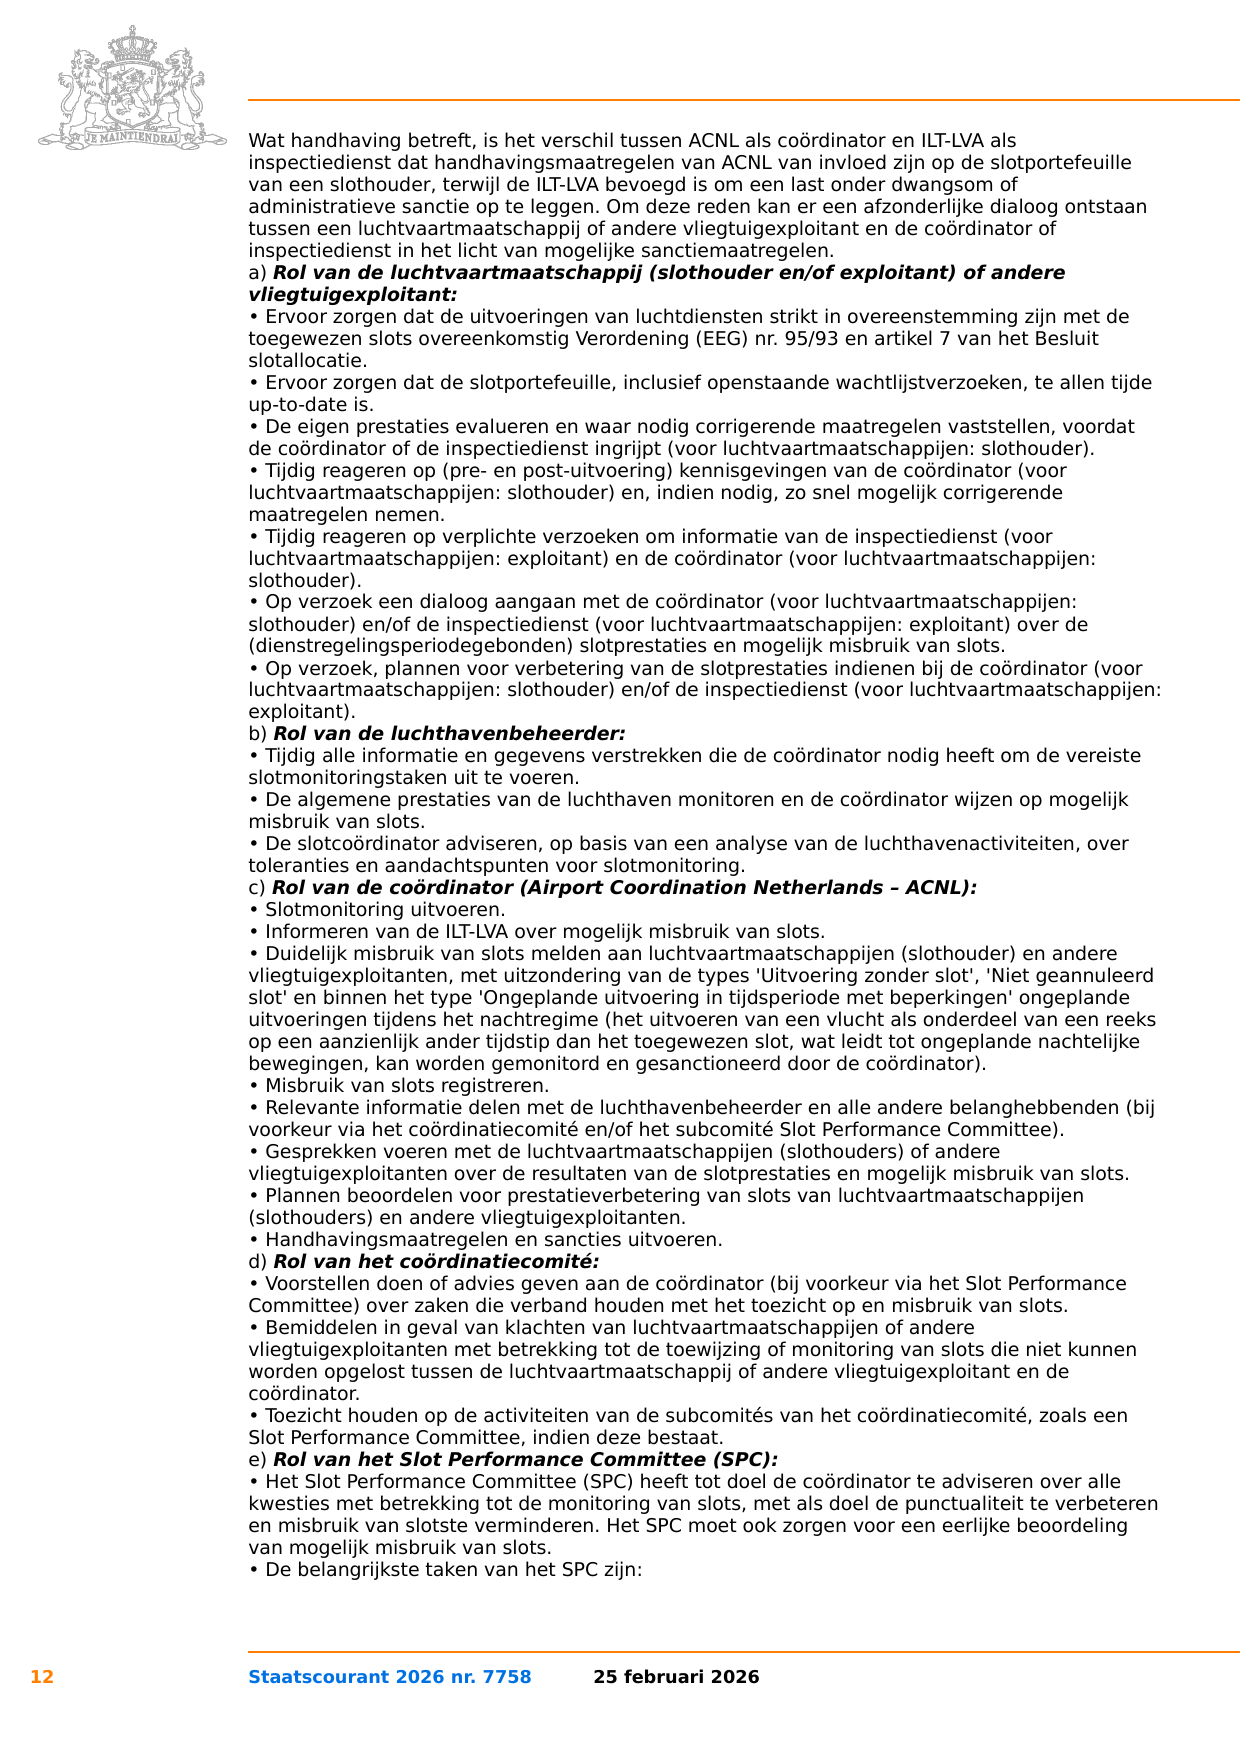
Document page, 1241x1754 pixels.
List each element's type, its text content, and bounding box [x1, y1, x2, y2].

text • Bemiddelen in geval van klachten van luchtvaartmaatschappijen of andere vliegtuigexploitanten met betrekking tot de toewijzing of monitoring van slots die niet kunnen worden opgelost tussen de luchtvaartmaatschappij of andere vliegtuigexploitant en de coördinator. [248, 1317, 1163, 1405]
text • Ervoor zorgen dat de uitvoeringen van luchtdiensten strikt in overeenstemming zijn met de toegewezen slots overeenkomstig Verordening (EEG) nr. 95/93 en artikel 7 van het Besluit slotallocatie. [248, 306, 1163, 372]
text • Tijdig alle informatie en gegevens verstrekken die de coördinator nodig heeft om de vereiste slotmonitoringstaken uit te voeren. [248, 745, 1163, 789]
text • Toezicht houden op de activiteiten van de subcomités van het coördinatiecomité, zoals een Slot Performance Committee, indien deze bestaat. [248, 1405, 1163, 1449]
text • Tijdig reageren op verplichte verzoeken om informatie van de inspectiedienst (voor luchtvaartmaatschappijen: exploitant) en de coördinator (voor luchtvaartmaatschappijen: slothouder). [248, 526, 1163, 591]
text Wat handhaving betreft, is het verschil tussen ACNL als coördinator en ILT-LVA als inspectiedienst dat handhavingsmaatregelen van ACNL van invloed zijn op de slotportefeuille van een slothouder, terwijl de ILT-LVA bevoegd is om een last onder dwangsom of administratieve sanctie op te leggen. Om deze reden kan er een afzonderlijke dialoog ontstaan tussen een luchtvaartmaatschappij of andere vliegtuigexploitant en de coördinator of inspectiedienst in het licht van mogelijke sanctiemaatregelen. [248, 130, 1163, 262]
text • Misbruik van slots registreren. [248, 1075, 1163, 1097]
text • Op verzoek, plannen voor verbetering van de slotprestaties indienen bij de coördinator (voor luchtvaartmaatschappijen: slothouder) en/of de inspectiedienst (voor luchtvaartmaatschappijen: exploitant). [248, 657, 1163, 723]
text • De slotcoördinator adviseren, op basis van een analyse van de luchthavenactiviteiten, over toleranties en aandachtspunten voor slotmonitoring. [248, 833, 1163, 877]
text • Duidelijk misbruik van slots melden aan luchtvaartmaatschappijen (slothouder) en andere vliegtuigexploitanten, met uitzondering van de types 'Uitvoering zonder slot', 'Niet geannuleerd slot' en binnen het type 'Ongeplande uitvoering in tijdsperiode met beperkingen' ongeplande uitvoeringen tijdens het nachtregime (het uitvoeren van een vlucht als onderdeel van een reeks op een aanzienlijk ander tijdstip dan het toegewezen slot, wat leidt tot ongeplande nachtelijke bewegingen, kan worden gemonitord en gesanctioneerd door de coördinator). [248, 943, 1163, 1075]
text • Handhavingsmaatregelen en sancties uitvoeren. [248, 1229, 1163, 1251]
text c) Rol van de coördinator (Airport Coordination Netherlands – ACNL): [248, 877, 1163, 899]
text • Relevante informatie delen met de luchthavenbeheerder en alle andere belanghebbenden (bij voorkeur via het coördinatiecomité en/of het subcomité Slot Performance Committee). [248, 1097, 1163, 1141]
text • Het Slot Performance Committee (SPC) heeft tot doel de coördinator te adviseren over alle kwesties met betrekking tot de monitoring van slots, met als doel de punctualiteit te verbeteren en misbruik van slotste verminderen. Het SPC moet ook zorgen voor een eerlijke beoordeling van mogelijk misbruik van slots. [248, 1471, 1163, 1558]
text • Slotmonitoring uitvoeren. [248, 899, 1163, 921]
text b) Rol van de luchthavenbeheerder: [248, 723, 1163, 745]
text • Tijdig reageren op (pre- en post-uitvoering) kennisgevingen van de coördinator (voor luchtvaartmaatschappijen: slothouder) en, indien nodig, zo snel mogelijk corrigerende maatregelen nemen. [248, 459, 1163, 526]
text e) Rol van het Slot Performance Committee (SPC): [248, 1449, 1163, 1471]
text • Voorstellen doen of advies geven aan de coördinator (bij voorkeur via het Slot Performance Committee) over zaken die verband houden met het toezicht op en misbruik van slots. [248, 1273, 1163, 1317]
text • Plannen beoordelen voor prestatieverbetering van slots van luchtvaartmaatschappijen (slothouders) en andere vliegtuigexploitanten. [248, 1185, 1163, 1229]
text • Gesprekken voeren met de luchtvaartmaatschappijen (slothouders) of andere vliegtuigexploitanten over de resultaten van de slotprestaties en mogelijk misbruik van slots. [248, 1141, 1163, 1185]
text • Ervoor zorgen dat de slotportefeuille, inclusief openstaande wachtlijstverzoeken, te allen tijde up-to-date is. [248, 372, 1163, 416]
text • Op verzoek een dialoog aangaan met de coördinator (voor luchtvaartmaatschappijen: slothouder) en/of de inspectiedienst (voor luchtvaartmaatschappijen: exploitant) over de (dienstregelingsperiodegebonden) slotprestaties en mogelijk misbruik van slots. [248, 591, 1163, 657]
text • De eigen prestaties evalueren en waar nodig corrigerende maatregelen vaststellen, voordat de coördinator of de inspectiedienst ingrijpt (voor luchtvaartmaatschappijen: slothouder). [248, 416, 1163, 459]
text • Informeren van de ILT-LVA over mogelijk misbruik van slots. [248, 921, 1163, 943]
text d) Rol van het coördinatiecomité: [248, 1251, 1163, 1273]
text a) Rol van de luchtvaartmaatschappij (slothouder en/of exploitant) of andere vliegtuigexploitant: [248, 262, 1163, 306]
picture [38, 25, 227, 150]
text • De algemene prestaties van de luchthaven monitoren en de coördinator wijzen op mogelijk misbruik van slots. [248, 789, 1163, 833]
text • De belangrijkste taken van het SPC zijn: [248, 1558, 1163, 1581]
